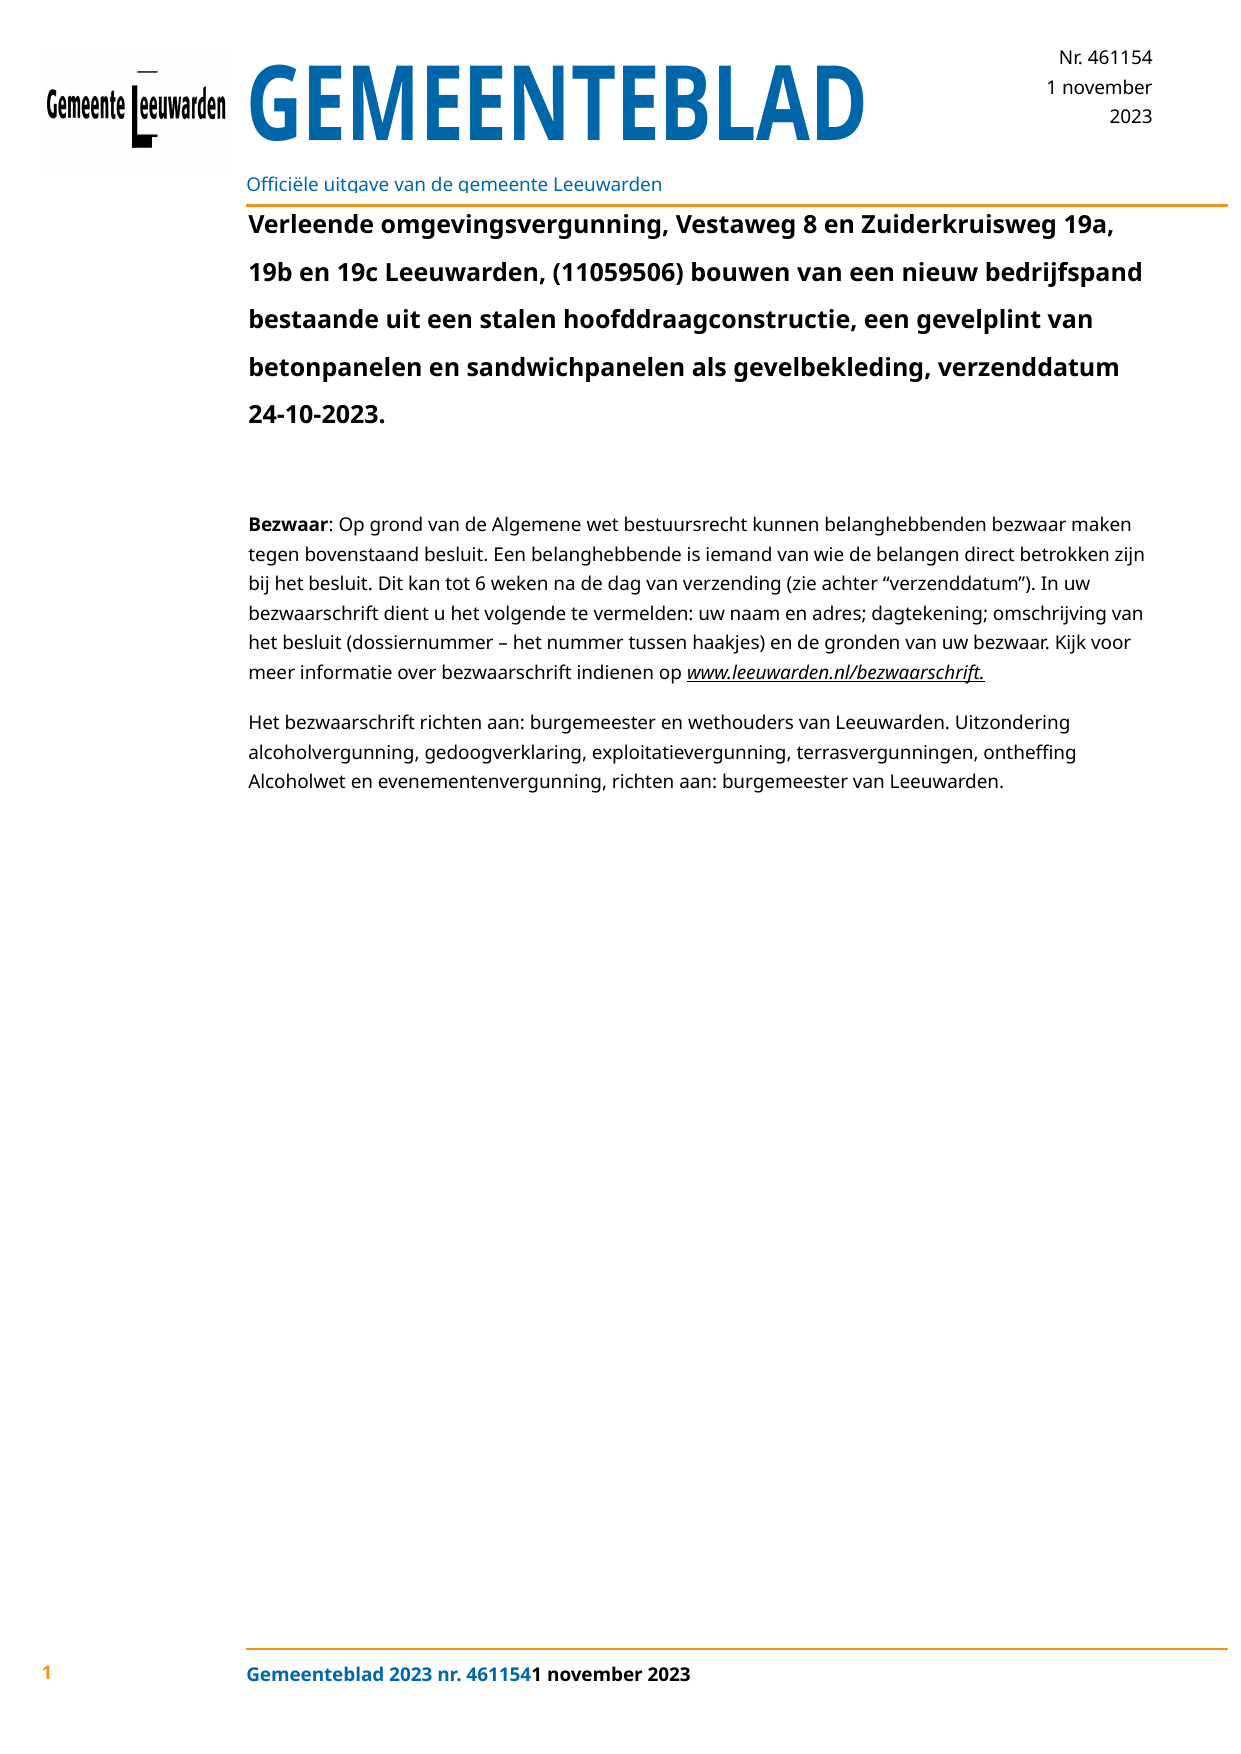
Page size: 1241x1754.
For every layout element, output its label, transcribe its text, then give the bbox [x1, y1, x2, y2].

text Verleende omgevingsvergunning, Vestaweg 8 en Zuiderkruisweg 19a, 19b en 19c Leeuwarden, (11059506) bouwen van een nieuw bedrijfspand bestaande uit een stalen hoofddraagconstructie, een gevelplint van betonpanelen en sandwichpanelen als gevelbekleding, verzenddatum 24-10-2023. [248, 207, 1152, 431]
text Het bezwaarschrift richten aan: burgemeester en wethouders van Leeuwarden. Uitzondering alcoholvergunning, gedoogverklaring, exploitatievergunning, terrasvergunningen, ontheffing Alcoholwet en evenementenvergunning, richten aan: burgemeester van Leeuwarden. [248, 709, 1152, 794]
text Bezwaar: Op grond van de Algemene wet bestuursrecht kunnen belanghebbenden bezwaar maken tegen bovenstaand besluit. Een belanghebbende is iemand van wie de belangen direct betrokken zijn bij het besluit. Dit kan tot 6 weken na de dag van verzending (zie achter “verzenddatum”). In uw bezwaarschrift dient u het volgende te vermelden: uw naam en adres; dagtekening; omschrijving van het besluit (dossiernummer – het nummer tussen haakjes) en de gronden van uw bezwaar. Kijk voor meer informatie over bezwaarschrift indienen op www.leeuwarden.nl/bezwaarschrift. [248, 511, 1152, 685]
picture [41, 47, 231, 172]
